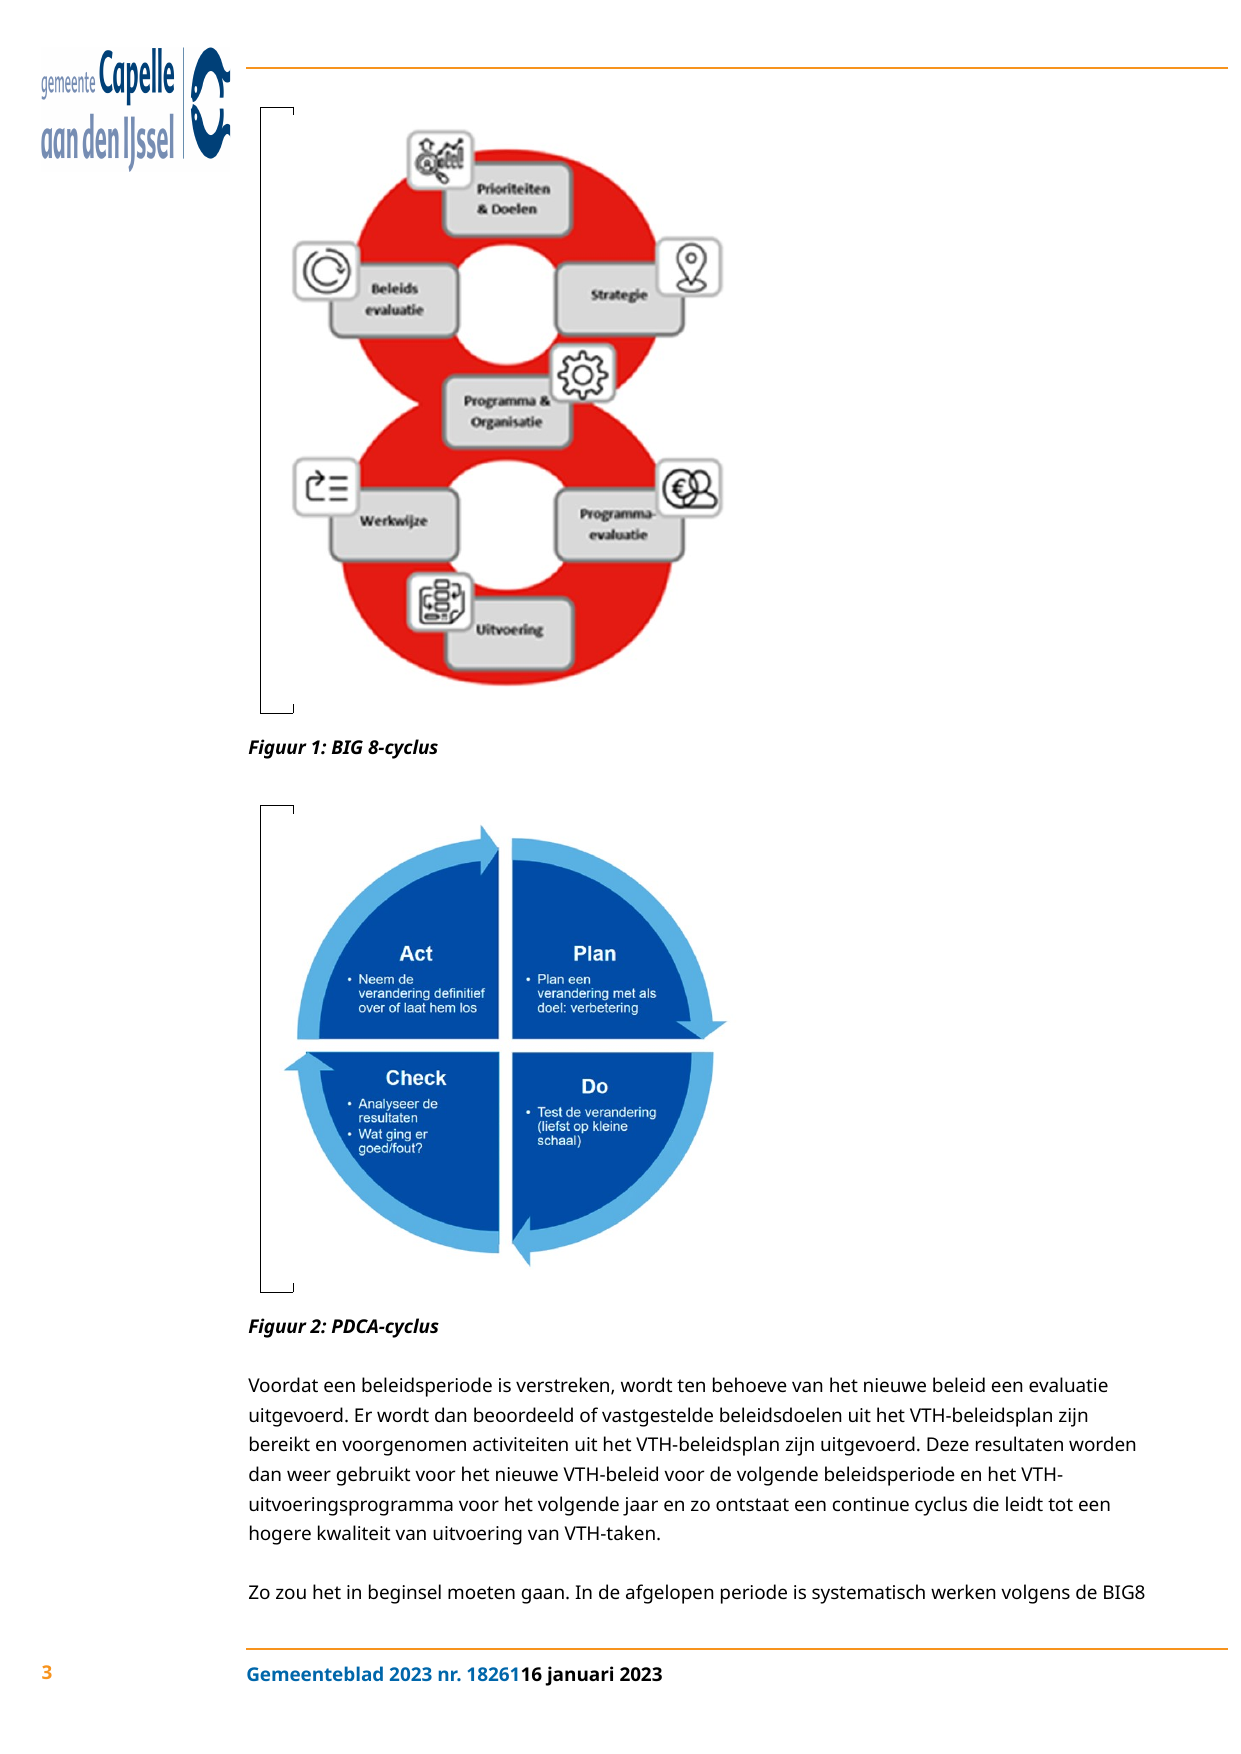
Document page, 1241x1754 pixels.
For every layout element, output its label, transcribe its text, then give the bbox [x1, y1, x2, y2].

text Zo zou het in beginsel moeten gaan. In de afgelopen periode is systematisch werken volgens de BIG8 [248, 1579, 1152, 1605]
picture [268, 814, 742, 1283]
text Figuur 1: BIG 8-cyclus [248, 734, 1152, 760]
text Voordat een beleidsperiode is verstreken, wordt ten behoeve van het nieuwe beleid een evaluatie uitgevoerd. Er wordt dan beoordeeld of vastgestelde beleidsdoelen uit het VTH-beleidsplan zijn bereikt en voorgenomen activiteiten uit het VTH-beleidsplan zijn uitgevoerd. Deze resultaten worden dan weer gebruikt voor het nieuwe VTH-beleid voor de volgende beleidsperiode en het VTH-uitvoeringsprogramma voor het volgende jaar en zo ontstaat een continue cyclus die leidt tot een hogere kwaliteit van uitvoering van VTH-taken. [248, 1372, 1152, 1546]
picture [268, 115, 742, 704]
picture [41, 47, 231, 172]
text Figuur 2: PDCA-cyclus [248, 1313, 1152, 1339]
